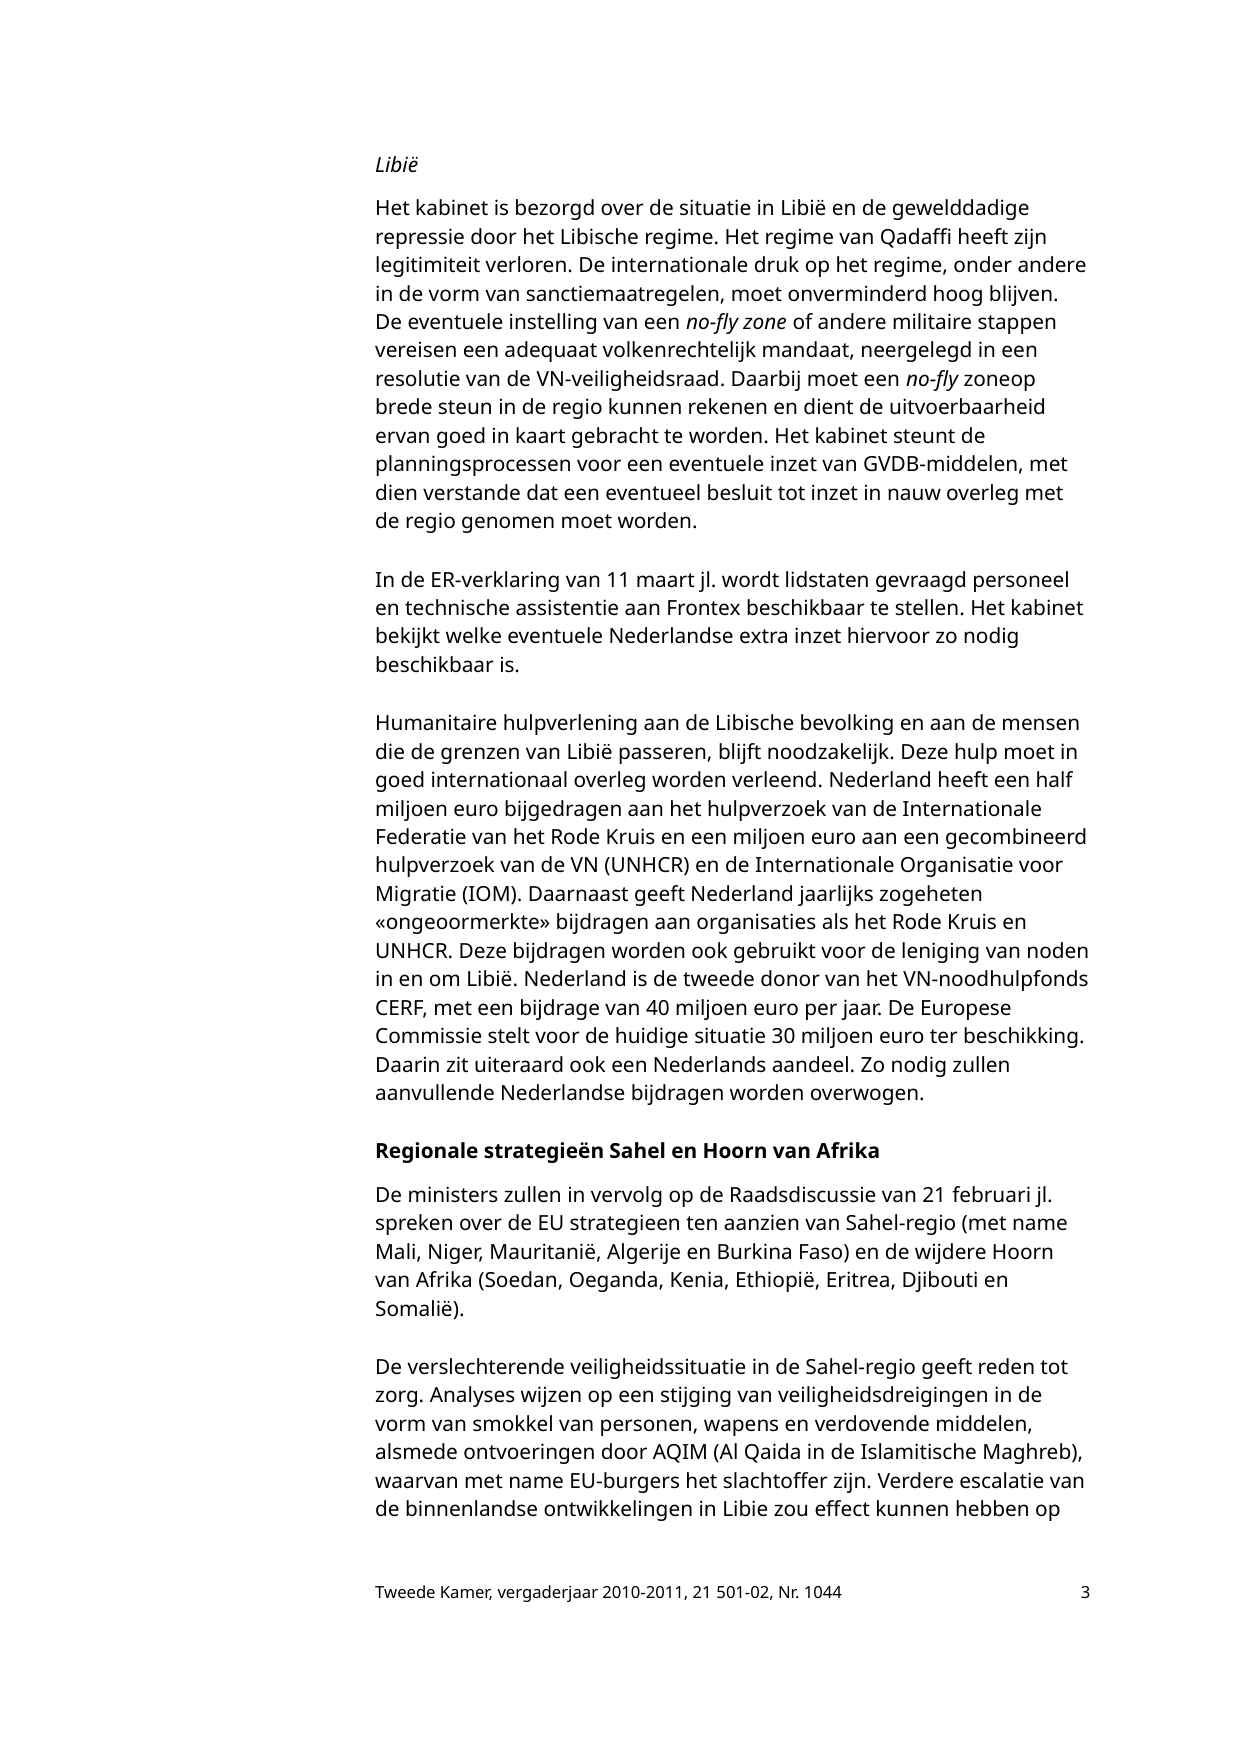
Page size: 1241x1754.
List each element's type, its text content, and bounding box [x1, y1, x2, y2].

text Regionale strategieën Sahel en Hoorn van Afrika [375, 1137, 1090, 1165]
text De ministers zullen in vervolg op de Raadsdiscussie van 21 februari jl. spreken over de EU strategieen ten aanzien van Sahel-regio (met name Mali, Niger, Mauritanië, Algerije en Burkina Faso) en de wijdere Hoorn van Afrika (Soedan, Oeganda, Kenia, Ethiopië, Eritrea, Djibouti en Somalië). [375, 1180, 1090, 1322]
text De verslechterende veiligheidssituatie in de Sahel-regio geeft reden tot zorg. Analyses wijzen op een stijging van veiligheidsdreigingen in de vorm van smokkel van personen, wapens en verdovende middelen, alsmede ontvoeringen door AQIM (Al Qaida in de Islamitische Maghreb), waarvan met name EU-burgers het slachtoffer zijn. Verdere escalatie van de binnenlandse ontwikkelingen in Libie zou effect kunnen hebben op [375, 1352, 1090, 1523]
text Humanitaire hulpverlening aan de Libische bevolking en aan de mensen die de grenzen van Libië passeren, blijft noodzakelijk. Deze hulp moet in goed internationaal overleg worden verleend. Nederland heeft een half miljoen euro bijgedragen aan het hulpverzoek van de Internationale Federatie van het Rode Kruis en een miljoen euro aan een gecombineerd hulpverzoek van de VN (UNHCR) en de Internationale Organisatie voor Migratie (IOM). Daarnaast geeft Nederland jaarlijks zogeheten «ongeoormerkte» bijdragen aan organisaties als het Rode Kruis en UNHCR. Deze bijdragen worden ook gebruikt voor de leniging van noden in en om Libië. Nederland is de tweede donor van het VN-noodhulpfonds CERF, met een bijdrage van 40 miljoen euro per jaar. De Europese Commissie stelt voor de huidige situatie 30 miljoen euro ter beschikking. Daarin zit uiteraard ook een Nederlands aandeel. Zo nodig zullen aanvullende Nederlandse bijdragen worden overwogen. [375, 708, 1090, 1107]
text In de ER-verklaring van 11 maart jl. wordt lidstaten gevraagd personeel en technische assistentie aan Frontex beschikbaar te stellen. Het kabinet bekijkt welke eventuele Nederlandse extra inzet hiervoor zo nodig beschikbaar is. [375, 565, 1090, 678]
text Libië [375, 150, 1090, 178]
text Het kabinet is bezorgd over de situatie in Libië en de gewelddadige repressie door het Libische regime. Het regime van Qadaffi heeft zijn legitimiteit verloren. De internationale druk op het regime, onder andere in de vorm van sanctiemaatregelen, moet onverminderd hoog blijven. De eventuele instelling van een no-fly zone of andere militaire stappen vereisen een adequaat volkenrechtelijk mandaat, neergelegd in een resolutie van de VN-veiligheidsraad. Daarbij moet een no-fly zoneop brede steun in de regio kunnen rekenen en dient de uitvoerbaarheid ervan goed in kaart gebracht te worden. Het kabinet steunt de planningsprocessen voor een eventuele inzet van GVDB-middelen, met dien verstande dat een eventueel besluit tot inzet in nauw overleg met de regio genomen moet worden. [375, 193, 1090, 535]
